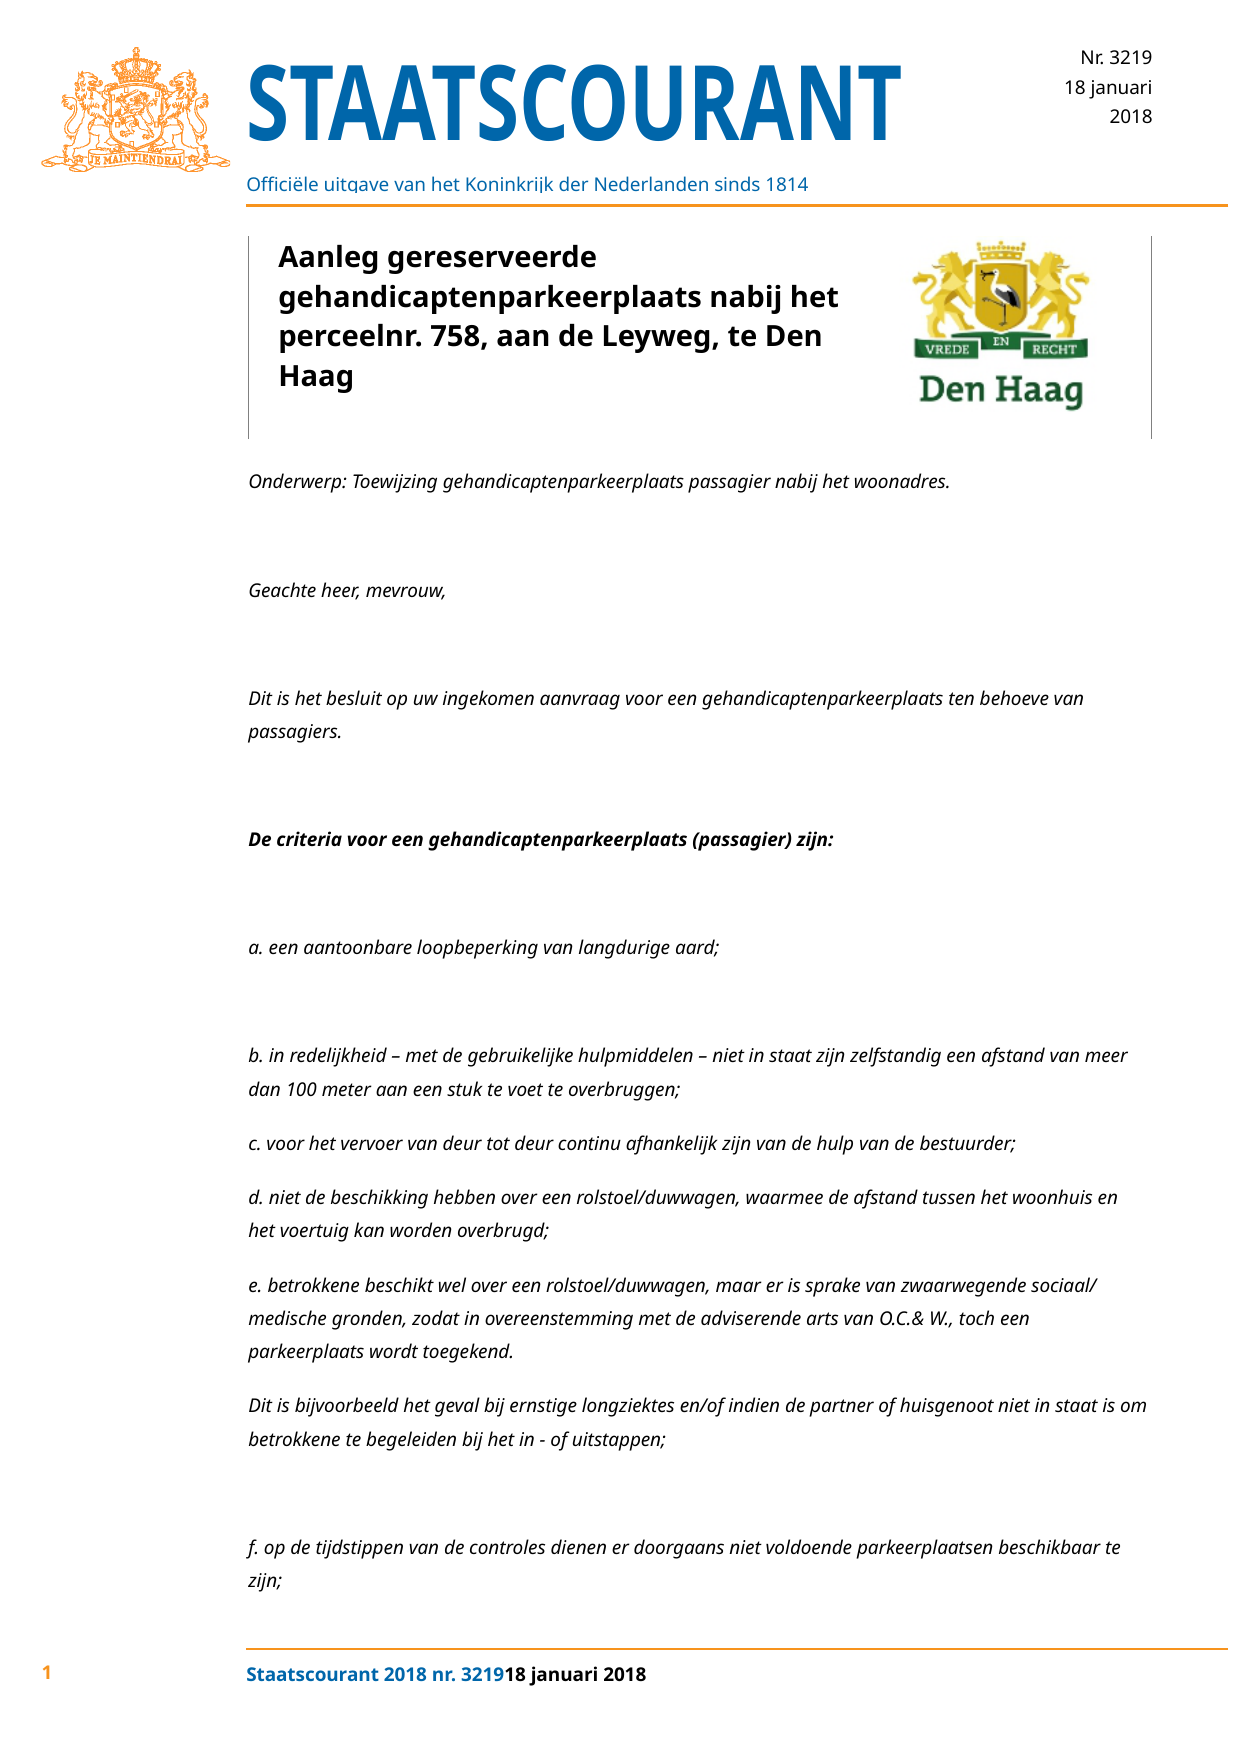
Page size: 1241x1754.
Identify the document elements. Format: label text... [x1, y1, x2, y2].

text Dit is bijvoorbeeld het geval bij ernstige longziektes en/of indien de partner of huisgenoot niet in staat is om betrokkene te begeleiden bij het in - of uitstappen; [248, 1393, 1152, 1452]
text b. in redelijkheid – met de gebruikelijke hulpmiddelen – niet in staat zijn zelfstandig een afstand van meer dan 100 meter aan een stuk te voet te overbruggen; [248, 1043, 1152, 1102]
table_header [1103, 236, 1151, 413]
text f. op de tijdstippen van de controles dienen er doorgaans niet voldoende parkeerplaatsen beschikbaar te zijn; [248, 1534, 1152, 1593]
text Geachte heer, mevrouw, [248, 577, 1152, 602]
table_header Aanleg gereserveerde gehandicaptenparkeerplaats nabij het perceelnr. 758, aan de Leyweg, te Den Haag [249, 236, 850, 439]
text e. betrokkene beschikt wel over een rolstoel/duwwagen, maar er is sprake van zwaarwegende sociaal/ medische gronden, zodat in overeenstemming met de adviserende arts van O.C.& W., toch een parkeerplaats wordt toegekend. [248, 1272, 1152, 1364]
table_header [850, 414, 1151, 439]
table_header [850, 236, 899, 413]
text De criteria voor een gehandicaptenparkeerplaats (passagier) zijn: [248, 826, 1152, 852]
text Onderwerp: Toewijzing gehandicaptenparkeerplaats passagier nabij het woonadres. [248, 469, 1152, 494]
text Dit is het besluit op uw ingekomen aanvraag voor een gehandicaptenparkeerplaats ten behoeve van passagiers. [248, 685, 1152, 744]
text a. een aantoonbare loopbeperking van langdurige aard; [248, 934, 1152, 960]
text d. niet de beschikking hebben over een rolstoel/duwwagen, waarmee de afstand tussen het woonhuis en het voertuig kan worden overbrugd; [248, 1184, 1152, 1243]
text c. voor het vervoer van deur tot deur continu afhankelijk zijn van de hulp van de bestuurder; [248, 1130, 1152, 1156]
picture [41, 47, 231, 172]
picture [899, 236, 1103, 414]
